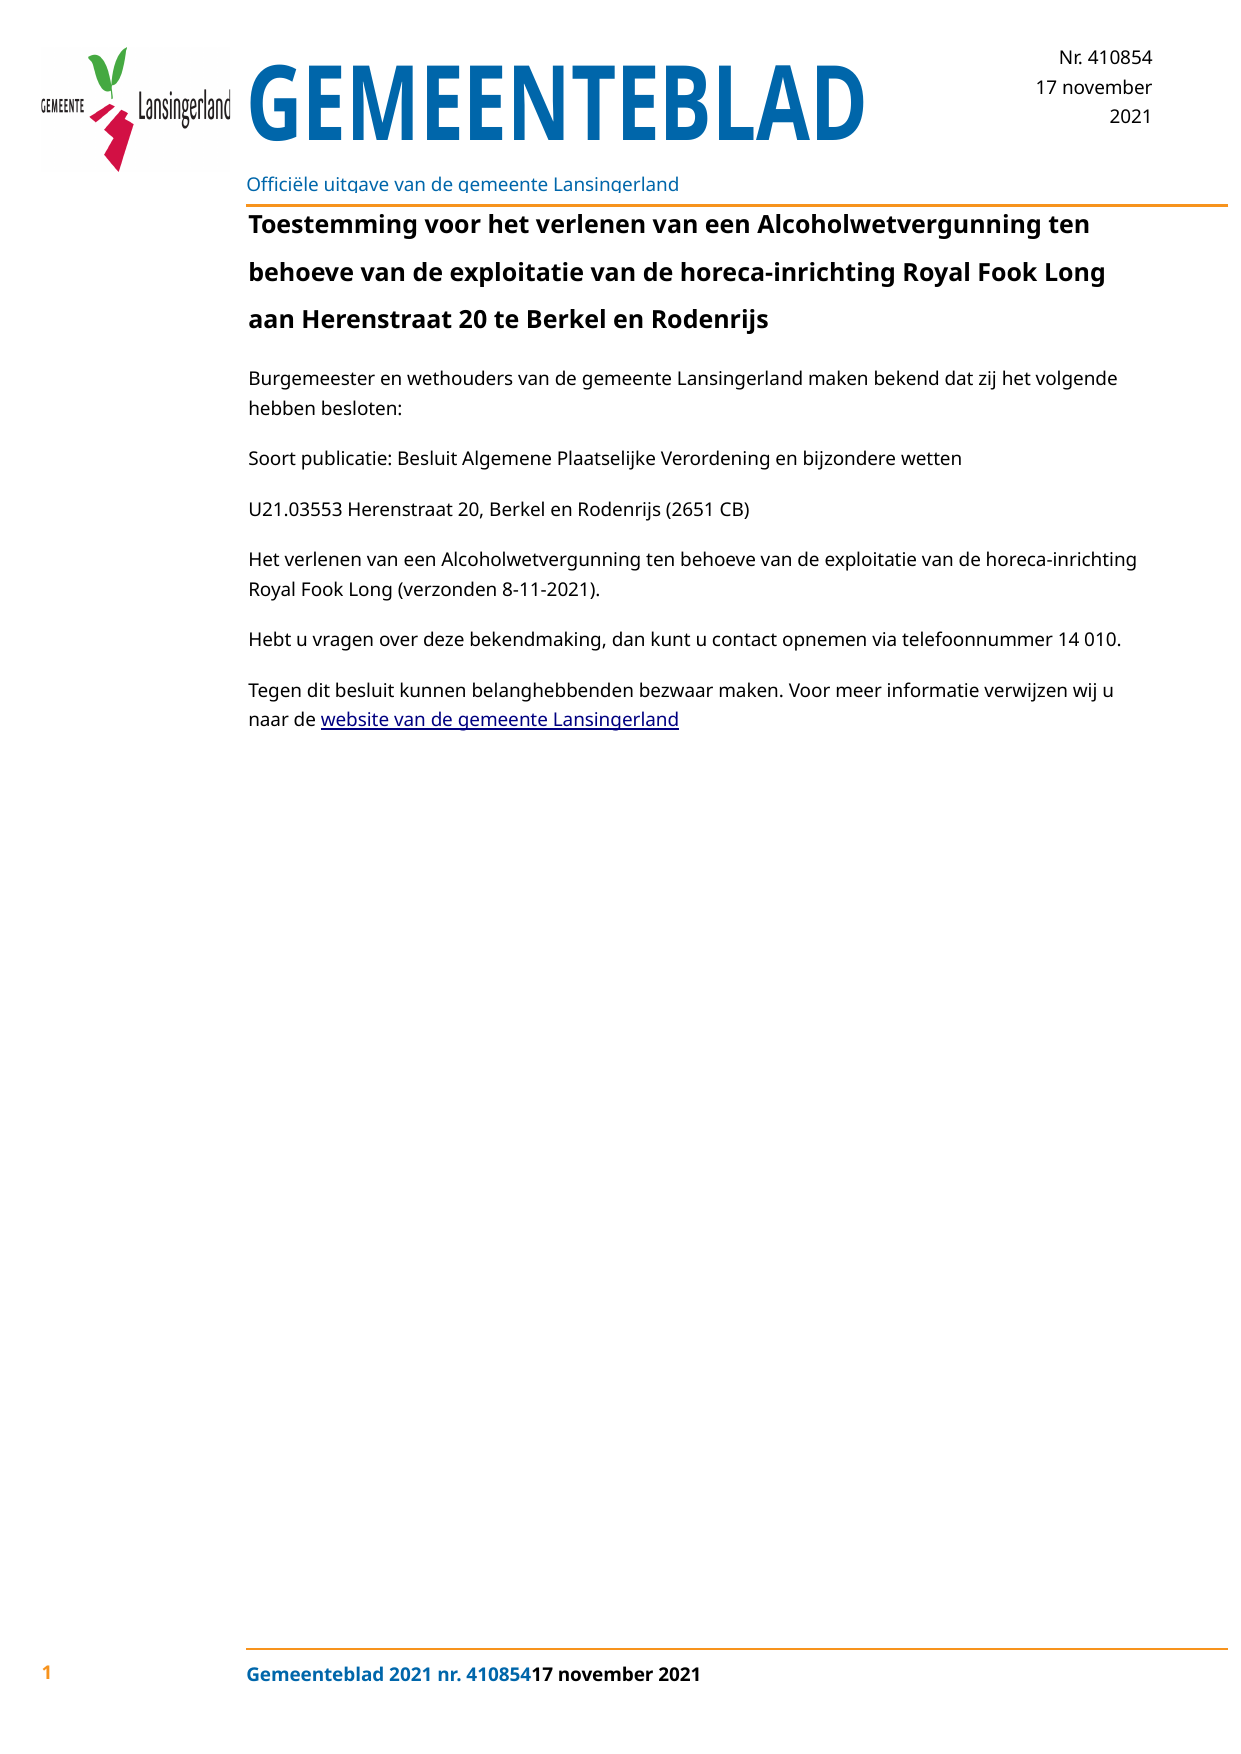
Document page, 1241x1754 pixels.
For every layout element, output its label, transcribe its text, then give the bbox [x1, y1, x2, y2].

text Toestemming voor het verlenen van een Alcoholwetvergunning ten behoeve van de exploitatie van de horeca-inrichting Royal Fook Long aan Herenstraat 20 te Berkel en Rodenrijs [248, 207, 1152, 336]
text Het verlenen van een Alcoholwetvergunning ten behoeve van de exploitatie van de horeca-inrichting Royal Fook Long (verzonden 8-11-2021). [248, 546, 1152, 602]
text Tegen dit besluit kunnen belanghebbenden bezwaar maken. Voor meer informatie verwijzen wij u naar de website van de gemeente Lansingerland [248, 677, 1152, 732]
text Hebt u vragen over deze bekendmaking, dan kunt u contact opnemen via telefoonnummer 14 010. [248, 626, 1152, 652]
text Burgemeester en wethouders van de gemeente Lansingerland maken bekend dat zij het volgende hebben besloten: [248, 366, 1152, 421]
text Soort publicatie: Besluit Algemene Plaatselijke Verordening en bijzondere wetten [248, 446, 1152, 471]
picture [41, 47, 231, 172]
text U21.03553 Herenstraat 20, Berkel en Rodenrijs (2651 CB) [248, 496, 1152, 522]
